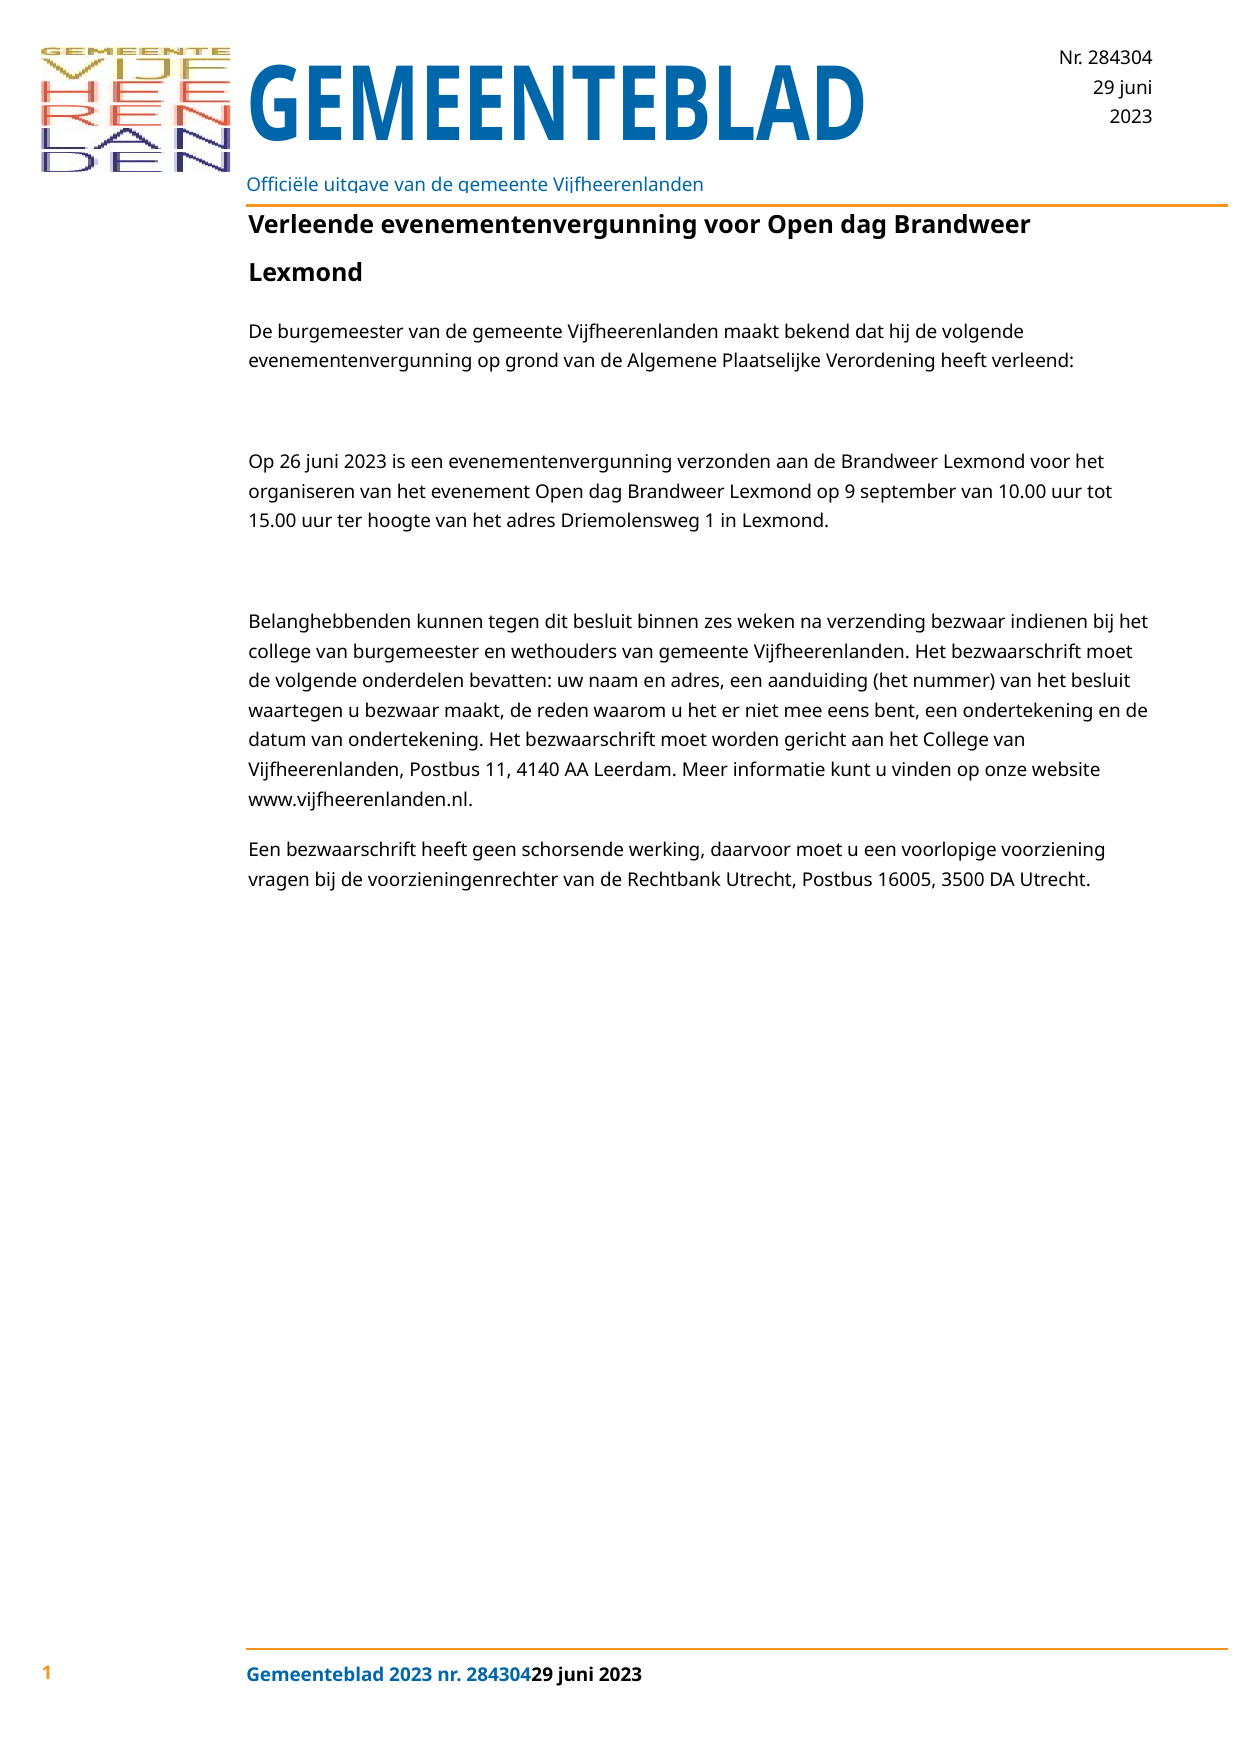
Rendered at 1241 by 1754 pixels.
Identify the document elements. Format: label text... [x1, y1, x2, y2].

text Belanghebbenden kunnen tegen dit besluit binnen zes weken na verzending bezwaar indienen bij het college van burgemeester en wethouders van gemeente Vijfheerenlanden. Het bezwaarschrift moet de volgende onderdelen bevatten: uw naam en adres, een aanduiding (het nummer) van het besluit waartegen u bezwaar maakt, de reden waarom u het er niet mee eens bent, een ondertekening en de datum van ondertekening. Het bezwaarschrift moet worden gericht aan het College van Vijfheerenlanden, Postbus 11, 4140 AA Leerdam. Meer informatie kunt u vinden op onze website www.vijfheerenlanden.nl. [248, 608, 1152, 812]
text Een bezwaarschrift heeft geen schorsende werking, daarvoor moet u een voorlopige voorziening vragen bij de voorzieningenrechter van de Rechtbank Utrecht, Postbus 16005, 3500 DA Utrecht. [248, 836, 1152, 892]
text Verleende evenementenvergunning voor Open dag Brandweer Lexmond [248, 207, 1152, 288]
text Op 26 juni 2023 is een evenementenvergunning verzonden aan de Brandweer Lexmond voor het organiseren van het evenement Open dag Brandweer Lexmond op 9 september van 10.00 uur tot 15.00 uur ter hoogte van het adres Driemolensweg 1 in Lexmond. [248, 448, 1152, 533]
picture [41, 47, 231, 172]
text De burgemeester van de gemeente Vijfheerenlanden maakt bekend dat hij de volgende evenementenvergunning op grond van de Algemene Plaatselijke Verordening heeft verleend: [248, 318, 1152, 373]
